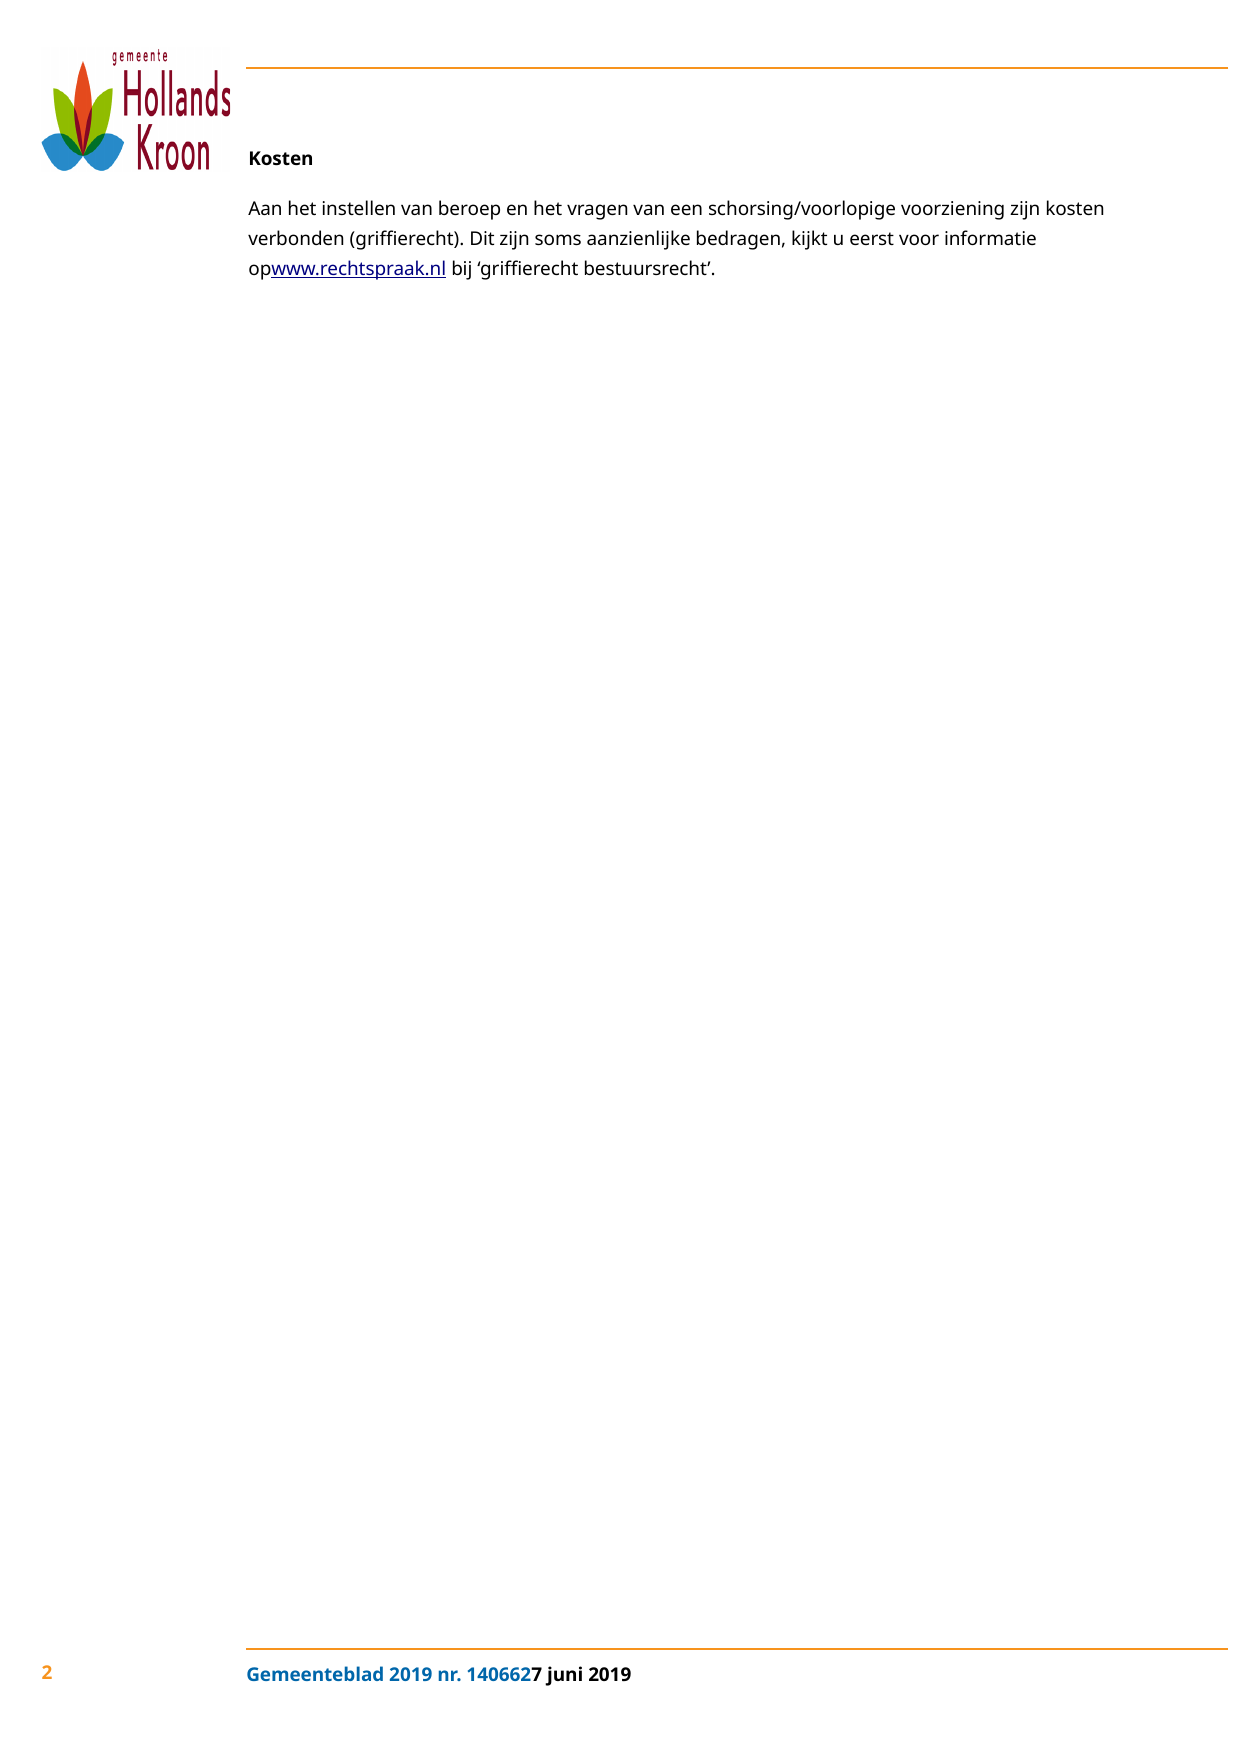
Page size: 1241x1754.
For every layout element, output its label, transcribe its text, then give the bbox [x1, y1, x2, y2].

text Kosten [248, 145, 1152, 171]
text Aan het instellen van beroep en het vragen van een schorsing/voorlopige voorziening zijn kosten verbonden (griffierecht). Dit zijn soms aanzienlijke bedragen, kijkt u eerst voor informatie opwww.rechtspraak.nl bij ‘griffierecht bestuursrecht’. [248, 196, 1152, 281]
picture [41, 47, 231, 172]
